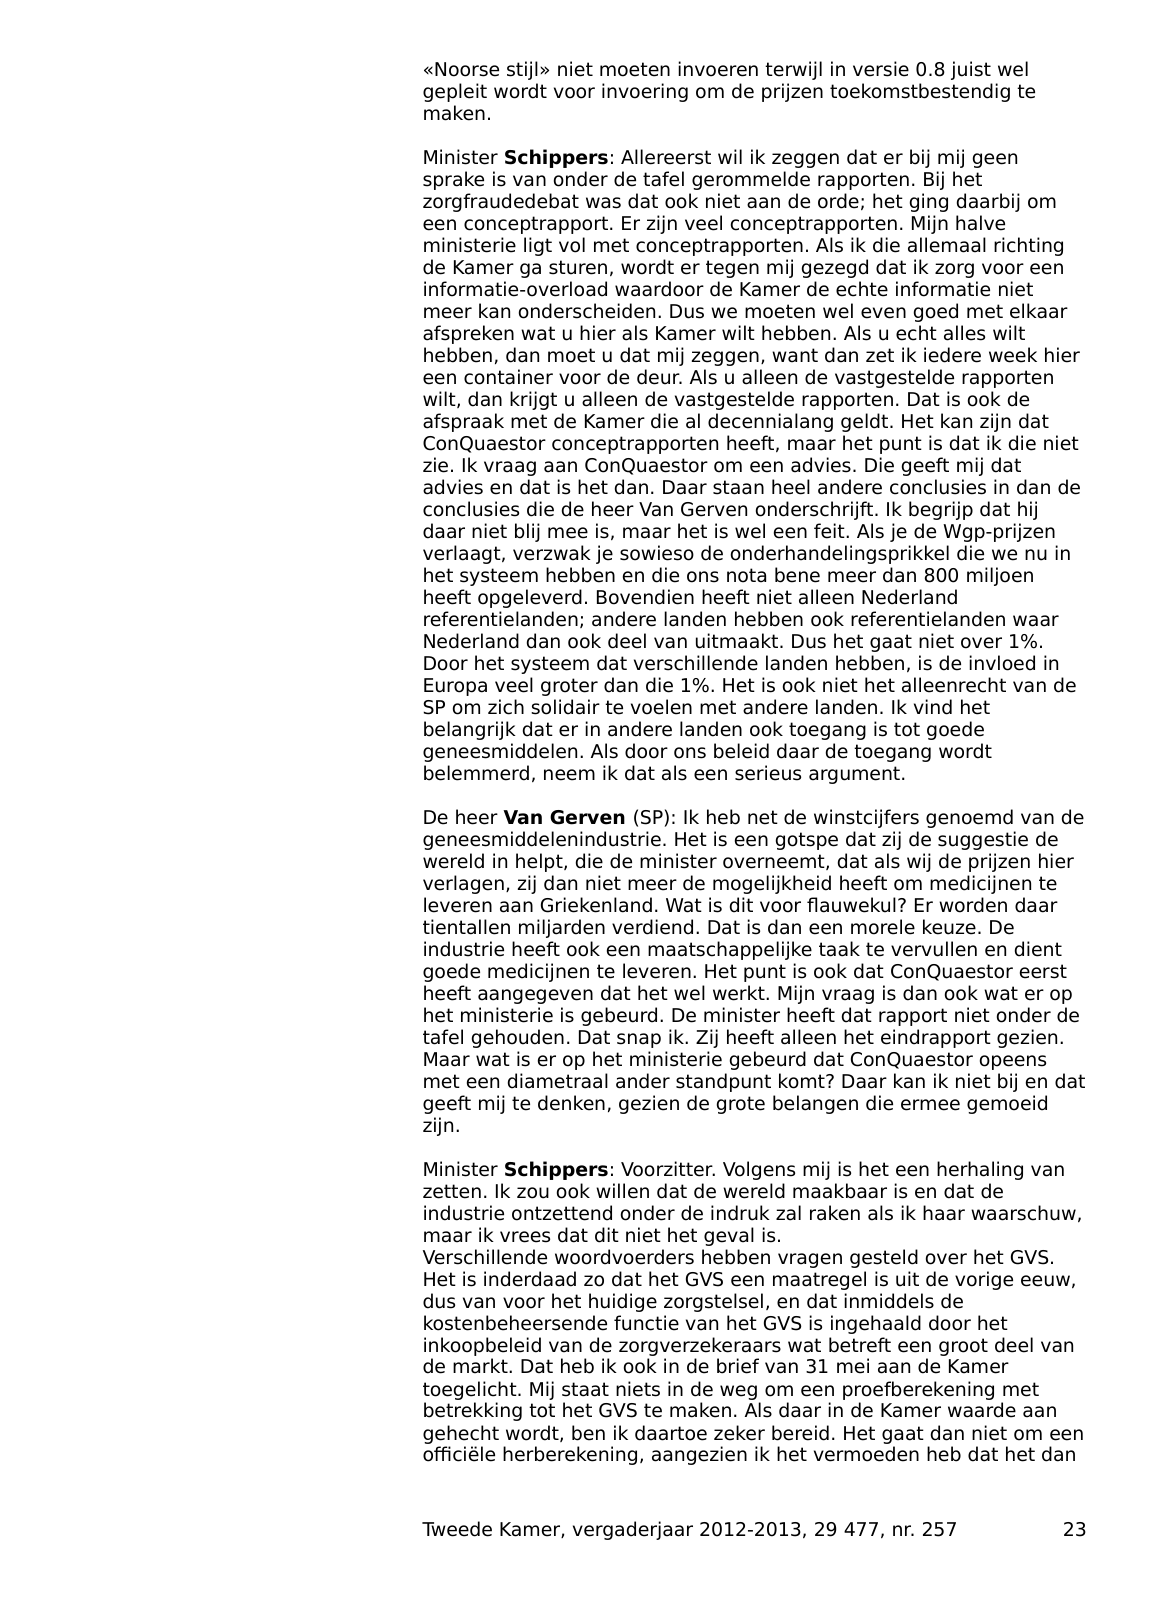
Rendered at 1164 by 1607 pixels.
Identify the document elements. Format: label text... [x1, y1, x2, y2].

text De heer Van Gerven (SP): Ik heb net de winstcijfers genoemd van de geneesmiddelenindustrie. Het is een gotspe dat zij de suggestie de wereld in helpt, die de minister overneemt, dat als wij de prijzen hier verlagen, zij dan niet meer de mogelijkheid heeft om medicijnen te leveren aan Griekenland. Wat is dit voor flauwekul? Er worden daar tientallen miljarden verdiend. Dat is dan een morele keuze. De industrie heeft ook een maatschappelijke taak te vervullen en dient goede medicijnen te leveren. Het punt is ook dat ConQuaestor eerst heeft aangegeven dat het wel werkt. Mijn vraag is dan ook wat er op het ministerie is gebeurd. De minister heeft dat rapport niet onder de tafel gehouden. Dat snap ik. Zij heeft alleen het eindrapport gezien. Maar wat is er op het ministerie gebeurd dat ConQuaestor opeens met een diametraal ander standpunt komt? Daar kan ik niet bij en dat geeft mij te denken, gezien de grote belangen die ermee gemoeid zijn. [422, 807, 1087, 1136]
text Minister Schippers: Voorzitter. Volgens mij is het een herhaling van zetten. Ik zou ook willen dat de wereld maakbaar is en dat de industrie ontzettend onder de indruk zal raken als ik haar waarschuw, maar ik vrees dat dit niet het geval is. [422, 1159, 1087, 1247]
text Verschillende woordvoerders hebben vragen gesteld over het GVS. Het is inderdaad zo dat het GVS een maatregel is uit de vorige eeuw, dus van voor het huidige zorgstelsel, en dat inmiddels de kostenbeheersende functie van het GVS is ingehaald door het inkoopbeleid van de zorgverzekeraars wat betreft een groot deel van de markt. Dat heb ik ook in de brief van 31 mei aan de Kamer toegelicht. Mij staat niets in de weg om een proefberekening met betrekking tot het GVS te maken. Als daar in de Kamer waarde aan gehecht wordt, ben ik daartoe zeker bereid. Het gaat dan niet om een officiële herberekening, aangezien ik het vermoeden heb dat het dan [422, 1247, 1087, 1466]
text Minister Schippers: Allereerst wil ik zeggen dat er bij mij geen sprake is van onder de tafel gerommelde rapporten. Bij het zorgfraudedebat was dat ook niet aan de orde; het ging daarbij om een conceptrapport. Er zijn veel conceptrapporten. Mijn halve ministerie ligt vol met conceptrapporten. Als ik die allemaal richting de Kamer ga sturen, wordt er tegen mij gezegd dat ik zorg voor een informatie-overload waardoor de Kamer de echte informatie niet meer kan onderscheiden. Dus we moeten wel even goed met elkaar afspreken wat u hier als Kamer wilt hebben. Als u echt alles wilt hebben, dan moet u dat mij zeggen, want dan zet ik iedere week hier een container voor de deur. Als u alleen de vastgestelde rapporten wilt, dan krijgt u alleen de vastgestelde rapporten. Dat is ook de afspraak met de Kamer die al decennialang geldt. Het kan zijn dat ConQuaestor conceptrapporten heeft, maar het punt is dat ik die niet zie. Ik vraag aan ConQuaestor om een advies. Die geeft mij dat advies en dat is het dan. Daar staan heel andere conclusies in dan de conclusies die de heer Van Gerven onderschrijft. Ik begrijp dat hij daar niet blij mee is, maar het is wel een feit. Als je de Wgp-prijzen verlaagt, verzwak je sowieso de onderhandelingsprikkel die we nu in het systeem hebben en die ons nota bene meer dan 800 miljoen heeft opgeleverd. Bovendien heeft niet alleen Nederland referentielanden; andere landen hebben ook referentielanden waar Nederland dan ook deel van uitmaakt. Dus het gaat niet over 1%. Door het systeem dat verschillende landen hebben, is de invloed in Europa veel groter dan die 1%. Het is ook niet het alleenrecht van de SP om zich solidair te voelen met andere landen. Ik vind het belangrijk dat er in andere landen ook toegang is tot goede geneesmiddelen. Als door ons beleid daar de toegang wordt belemmerd, neem ik dat als een serieus argument. [422, 147, 1087, 784]
text «Noorse stijl» niet moeten invoeren terwijl in versie 0.8 juist wel gepleit wordt voor invoering om de prijzen toekomstbestendig te maken. [422, 59, 1087, 125]
